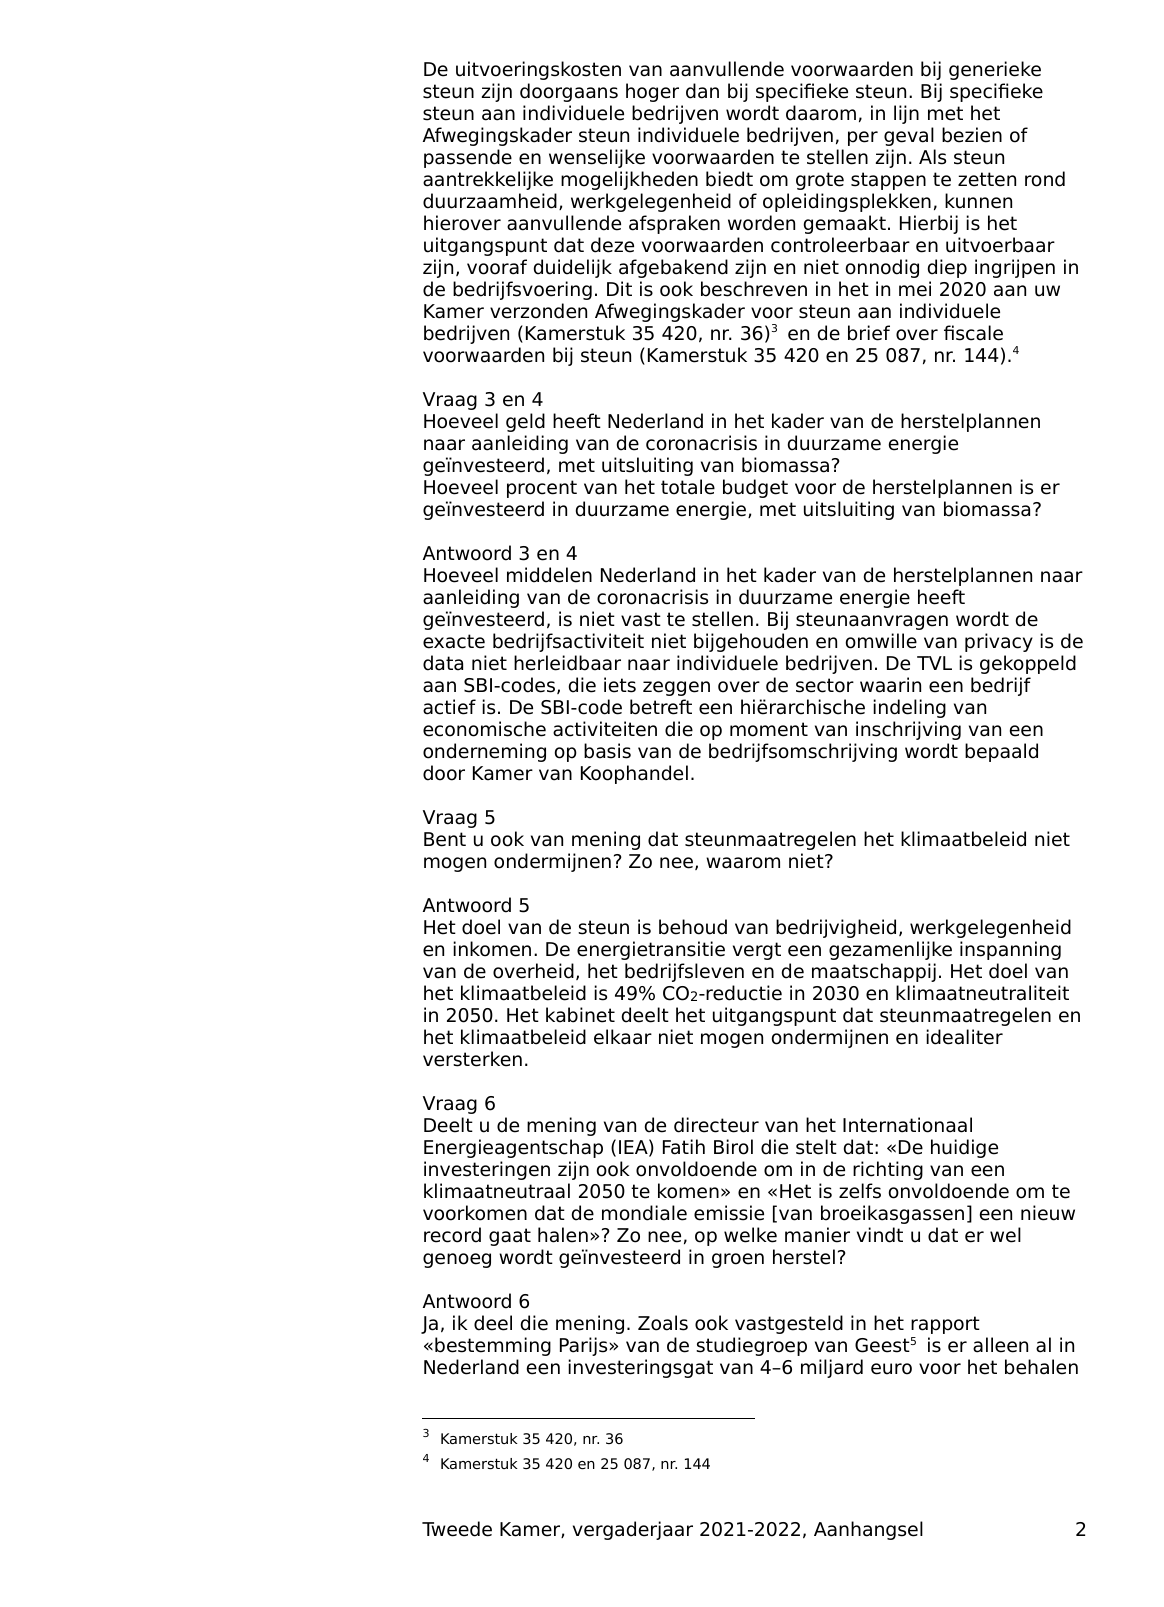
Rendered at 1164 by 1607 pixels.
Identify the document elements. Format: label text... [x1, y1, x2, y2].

text Bent u ook van mening dat steunmaatregelen het klimaatbeleid niet mogen ondermijnen? Zo nee, waarom niet? [422, 829, 1087, 873]
text Deelt u de mening van de directeur van het Internationaal Energieagentschap (IEA) Fatih Birol die stelt dat: «De huidige investeringen zijn ook onvoldoende om in de richting van een klimaatneutraal 2050 te komen» en «Het is zelfs onvoldoende om te voorkomen dat de mondiale emissie [van broeikasgassen] een nieuw record gaat halen»? Zo nee, op welke manier vindt u dat er wel genoeg wordt geïnvesteerd in groen herstel? [422, 1115, 1087, 1269]
text Vraag 3 en 4 [422, 389, 1087, 411]
text Het doel van de steun is behoud van bedrijvigheid, werkgelegenheid en inkomen. De energietransitie vergt een gezamenlijke inspanning van de overheid, het bedrijfsleven en de maatschappij. Het doel van het klimaatbeleid is 49% CO2-reductie in 2030 en klimaatneutraliteit in 2050. Het kabinet deelt het uitgangspunt dat steunmaatregelen en het klimaatbeleid elkaar niet mogen ondermijnen en idealiter versterken. [422, 917, 1087, 1071]
text Hoeveel procent van het totale budget voor de herstelplannen is er geïnvesteerd in duurzame energie, met uitsluiting van biomassa? [422, 477, 1087, 521]
text De uitvoeringskosten van aanvullende voorwaarden bij generieke steun zijn doorgaans hoger dan bij specifieke steun. Bij specifieke steun aan individuele bedrijven wordt daarom, in lijn met het Afwegingskader steun individuele bedrijven, per geval bezien of passende en wenselijke voorwaarden te stellen zijn. Als steun aantrekkelijke mogelijkheden biedt om grote stappen te zetten rond duurzaamheid, werkgelegenheid of opleidingsplekken, kunnen hierover aanvullende afspraken worden gemaakt. Hierbij is het uitgangspunt dat deze voorwaarden controleerbaar en uitvoerbaar zijn, vooraf duidelijk afgebakend zijn en niet onnodig diep ingrijpen in de bedrijfsvoering. Dit is ook beschreven in het in mei 2020 aan uw Kamer verzonden Afwegingskader voor steun aan individuele bedrijven (Kamerstuk 35 420, nr. 36) en de brief over fiscale voorwaarden bij steun (Kamerstuk 35 420 en 25 087, nr. 144). [422, 59, 1087, 367]
text Antwoord 6 [422, 1291, 1087, 1313]
text Antwoord 3 en 4 [422, 543, 1087, 565]
text Vraag 5 [422, 807, 1087, 829]
text Kamerstuk 35 420, nr. 36 [422, 1427, 1087, 1449]
text Ja, ik deel die mening. Zoals ook vastgesteld in het rapport «bestemming Parijs» van de studiegroep van Geest is er alleen al in Nederland een investeringsgat van 4–6 miljard euro voor het behalen [422, 1313, 1087, 1379]
text Vraag 6 [422, 1093, 1087, 1115]
text Hoeveel geld heeft Nederland in het kader van de herstelplannen naar aanleiding van de coronacrisis in duurzame energie geïnvesteerd, met uitsluiting van biomassa? [422, 411, 1087, 477]
text Kamerstuk 35 420 en 25 087, nr. 144 [422, 1452, 1087, 1474]
text Hoeveel middelen Nederland in het kader van de herstelplannen naar aanleiding van de coronacrisis in duurzame energie heeft geïnvesteerd, is niet vast te stellen. Bij steunaanvragen wordt de exacte bedrijfsactiviteit niet bijgehouden en omwille van privacy is de data niet herleidbaar naar individuele bedrijven. De TVL is gekoppeld aan SBI-codes, die iets zeggen over de sector waarin een bedrijf actief is. De SBI-code betreft een hiërarchische indeling van economische activiteiten die op moment van inschrijving van een onderneming op basis van de bedrijfsomschrijving wordt bepaald door Kamer van Koophandel. [422, 565, 1087, 785]
text Antwoord 5 [422, 895, 1087, 917]
